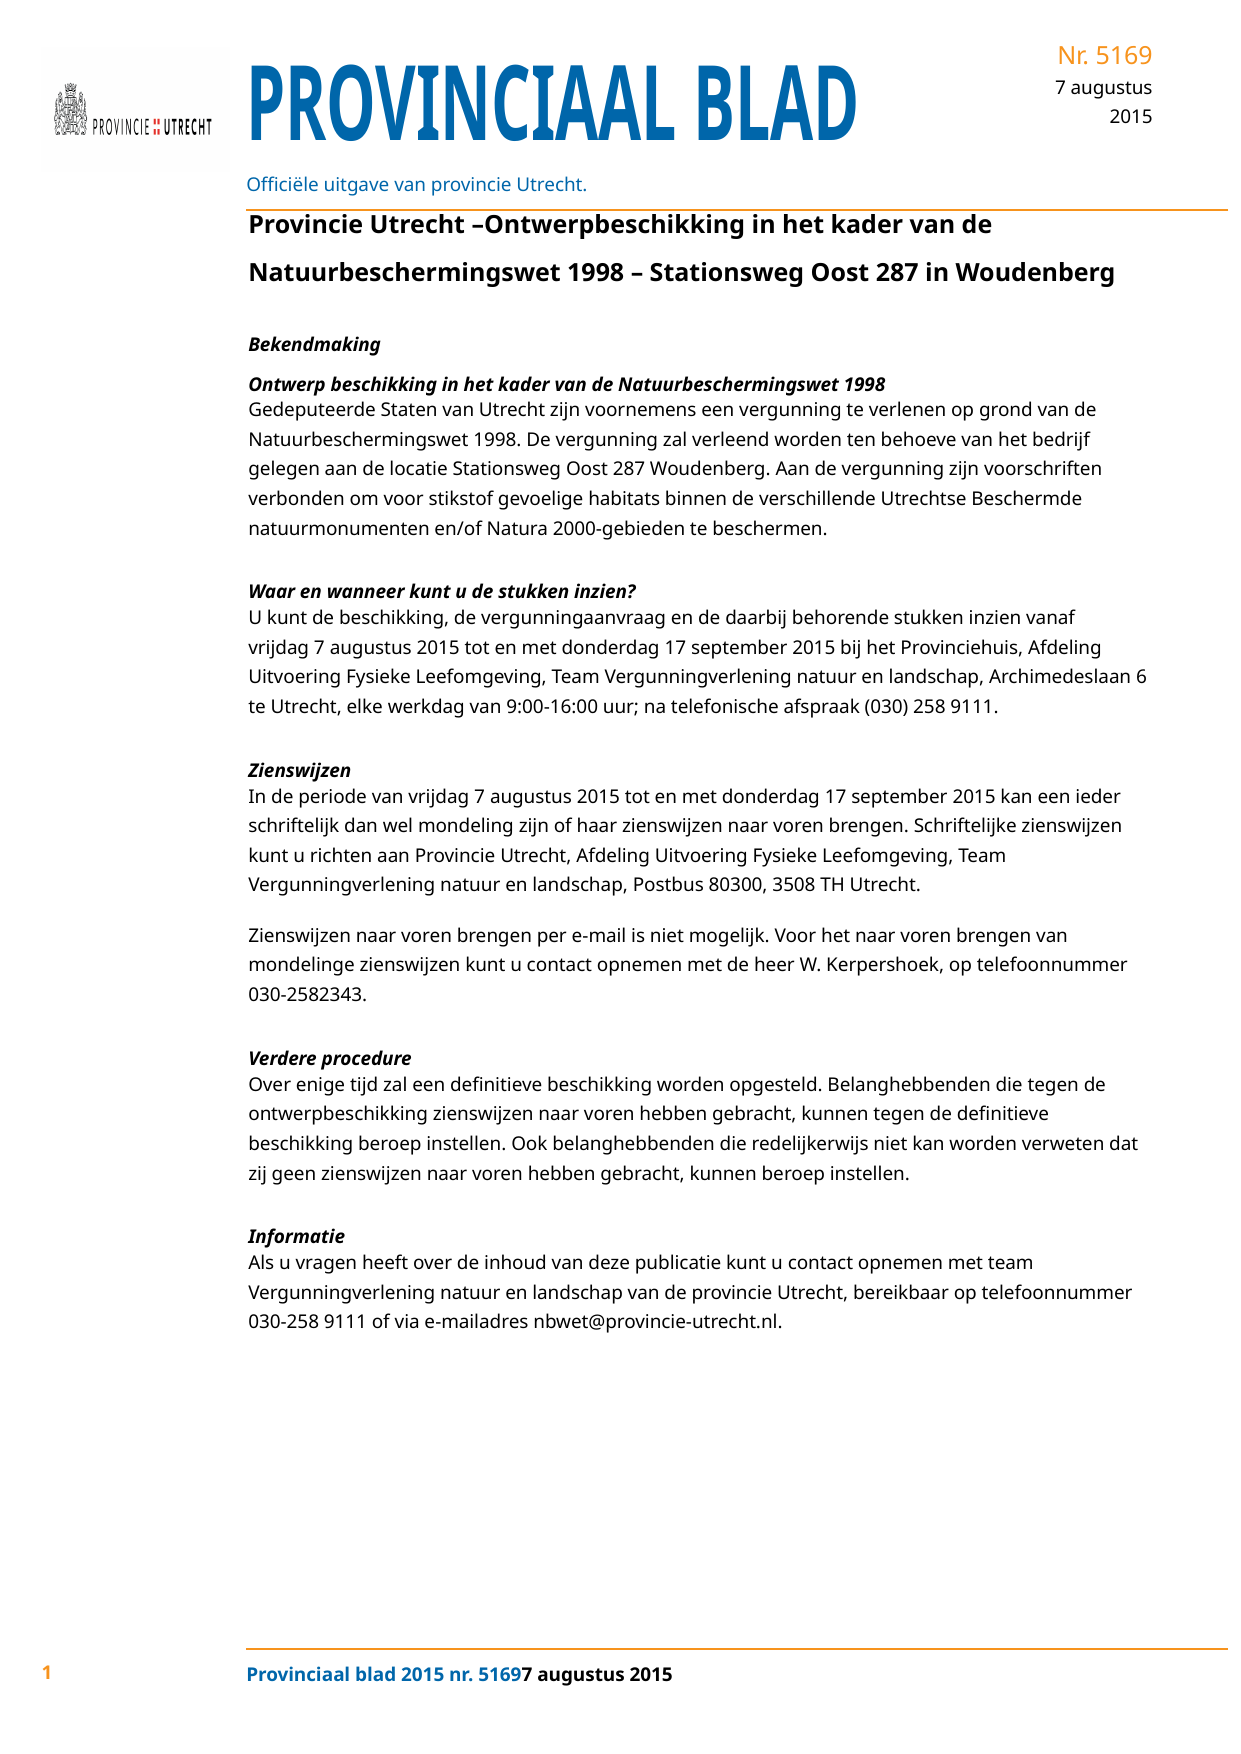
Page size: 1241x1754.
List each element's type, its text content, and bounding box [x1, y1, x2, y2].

text Informatie [248, 1224, 1152, 1249]
picture [41, 47, 231, 172]
text Ontwerp beschikking in het kader van de Natuurbeschermingswet 1998 [248, 371, 1152, 396]
text Zienswijzen [248, 757, 1152, 783]
text Als u vragen heeft over de inhoud van deze publicatie kunt u contact opnemen met team Vergunningverlening natuur en landschap van de provincie Utrecht, bereikbaar op telefoonnummer 030-258 9111 of via e-mailadres nbwet@provincie-utrecht.nl. [248, 1249, 1152, 1334]
text Gedeputeerde Staten van Utrecht zijn voornemens een vergunning te verlenen op grond van de Natuurbeschermingswet 1998. De vergunning zal verleend worden ten behoeve van het bedrijf gelegen aan de locatie Stationsweg Oost 287 Woudenberg. Aan de vergunning zijn voorschriften verbonden om voor stikstof gevoelige habitats binnen de verschillende Utrechtse Beschermde natuurmonumenten en/of Natura 2000-gebieden te beschermen. [248, 396, 1152, 541]
text Verdere procedure [248, 1045, 1152, 1071]
text Over enige tijd zal een definitieve beschikking worden opgesteld. Belanghebbenden die tegen de ontwerpbeschikking zienswijzen naar voren hebben gebracht, kunnen tegen de definitieve beschikking beroep instellen. Ook belanghebbenden die redelijkerwijs niet kan worden verweten dat zij geen zienswijzen naar voren hebben gebracht, kunnen beroep instellen. [248, 1071, 1152, 1185]
text Provincie Utrecht –Ontwerpbeschikking in het kader van de Natuurbeschermingswet 1998 – Stationsweg Oost 287 in Woudenberg [248, 211, 1152, 288]
text Bekendmaking [248, 331, 1152, 357]
text U kunt de beschikking, de vergunningaanvraag en de daarbij behorende stukken inzien vanaf vrijdag 7 augustus 2015 tot en met donderdag 17 september 2015 bij het Provinciehuis, Afdeling Uitvoering Fysieke Leefomgeving, Team Vergunningverlening natuur en landschap, Archimedeslaan 6 te Utrecht, elke werkdag van 9:00-16:00 uur; na telefonische afspraak (030) 258 9111. [248, 604, 1152, 719]
text Zienswijzen naar voren brengen per e-mail is niet mogelijk. Voor het naar voren brengen van mondelinge zienswijzen kunt u contact opnemen met de heer W. Kerpershoek, op telefoonnummer 030-2582343. [248, 922, 1152, 1007]
text Waar en wanneer kunt u de stukken inzien? [248, 579, 1152, 604]
text In de periode van vrijdag 7 augustus 2015 tot en met donderdag 17 september 2015 kan een ieder schriftelijk dan wel mondeling zijn of haar zienswijzen naar voren brengen. Schriftelijke zienswijzen kunt u richten aan Provincie Utrecht, Afdeling Uitvoering Fysieke Leefomgeving, Team Vergunningverlening natuur en landschap, Postbus 80300, 3508 TH Utrecht. [248, 783, 1152, 897]
